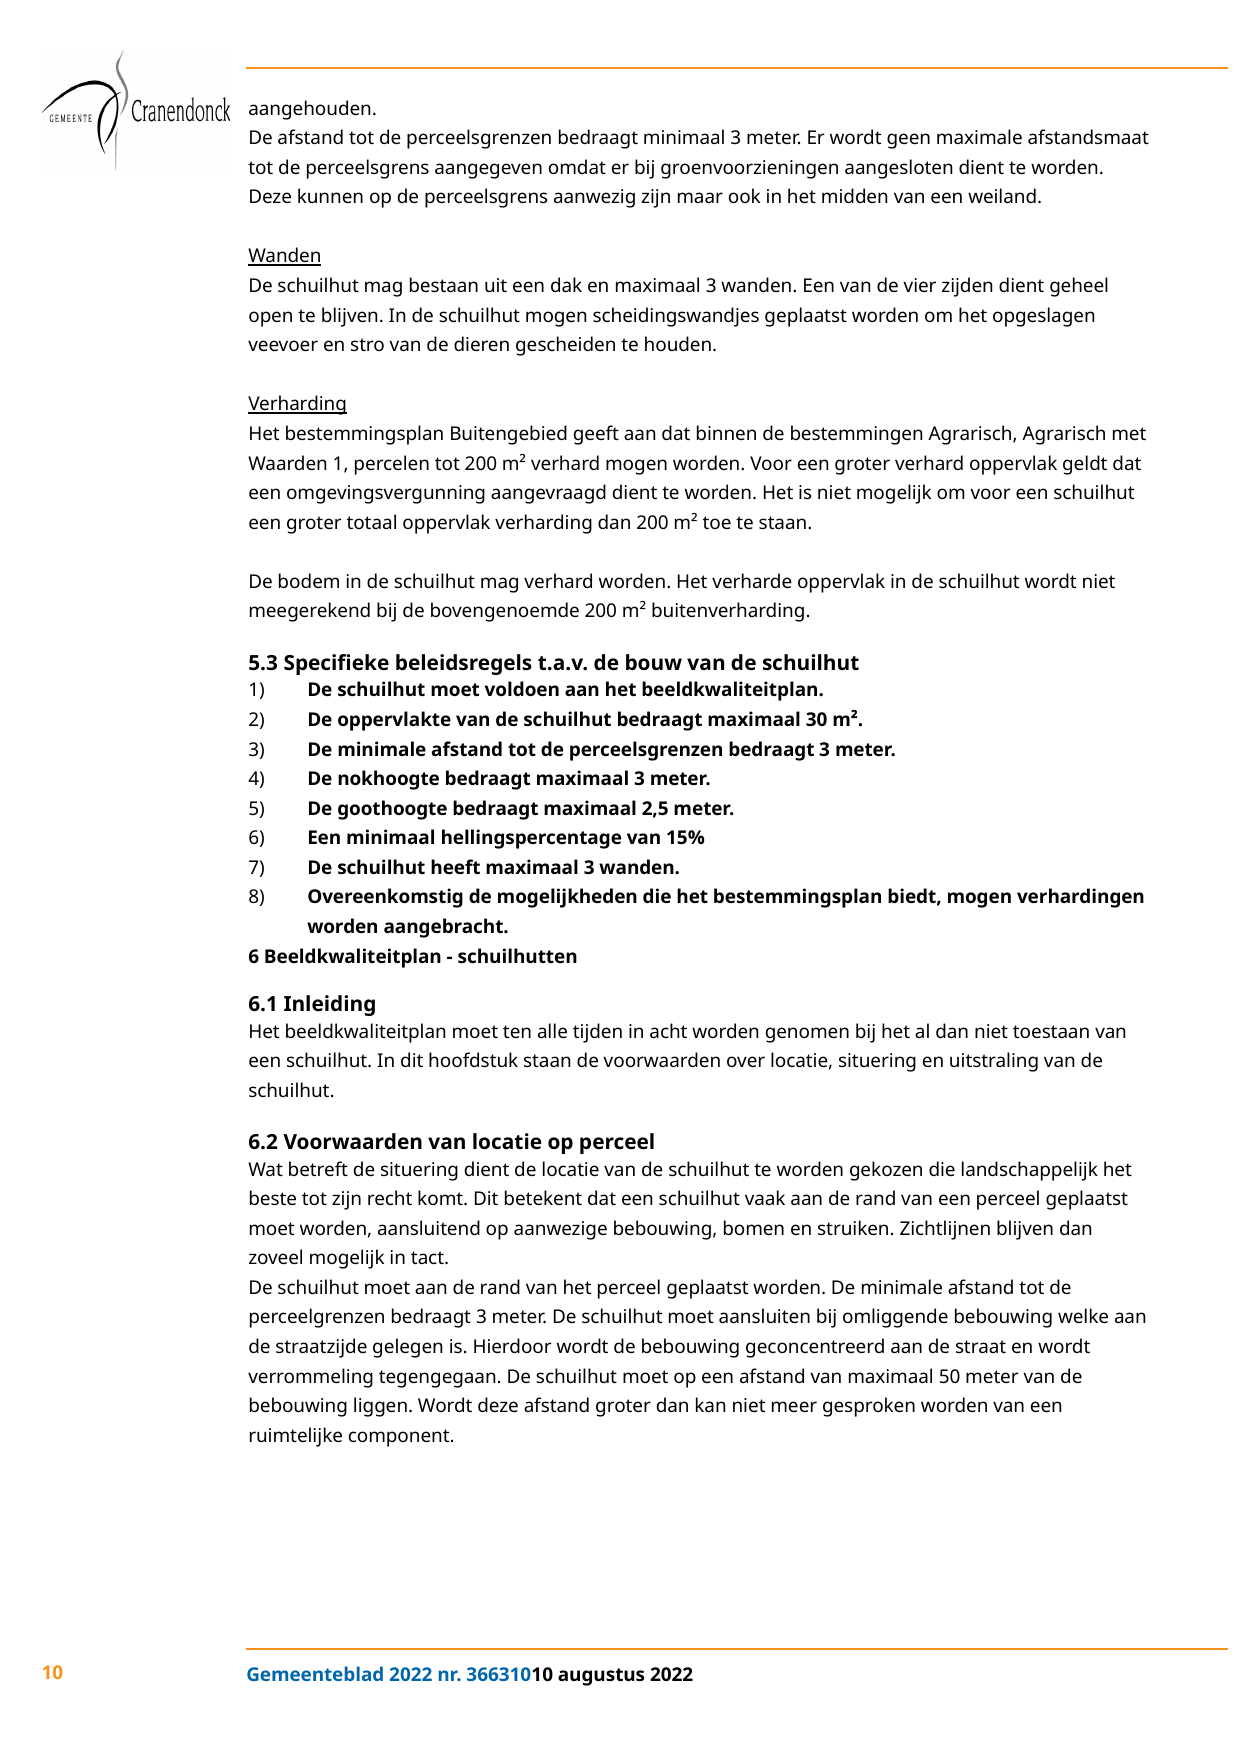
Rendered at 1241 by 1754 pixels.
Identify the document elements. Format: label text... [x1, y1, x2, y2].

list De schuilhut moet voldoen aan het beeldkwaliteitplan. [248, 677, 1152, 702]
list De oppervlakte van de schuilhut bedraagt maximaal 30 m². [248, 706, 1152, 732]
list Overeenkomstig de mogelijkheden die het bestemmingsplan biedt, mogen verhardingen worden aangebracht. [248, 884, 1152, 939]
text aangehouden. [248, 95, 1152, 121]
list De schuilhut heeft maximaal 3 wanden. [248, 854, 1152, 880]
text Wanden [248, 243, 1152, 268]
text De bodem in de schuilhut mag verhard worden. Het verharde oppervlak in de schuilhut wordt niet meegerekend bij de bovengenoemde 200 m² buitenverharding. [248, 568, 1152, 623]
picture [41, 47, 231, 172]
text Het bestemmingsplan Buitengebied geeft aan dat binnen de bestemmingen Agrarisch, Agrarisch met Waarden 1, percelen tot 200 m² verhard mogen worden. Voor een groter verhard oppervlak geldt dat een omgevingsvergunning aangevraagd dient te worden. Het is niet mogelijk om voor een schuilhut een groter totaal oppervlak verharding dan 200 m² toe te staan. [248, 420, 1152, 535]
list De goothoogte bedraagt maximaal 2,5 meter. [248, 795, 1152, 821]
text 6.1 Inleiding [248, 989, 1152, 1018]
list Een minimaal hellingspercentage van 15% [248, 824, 1152, 850]
text 5.3 Specifieke beleidsregels t.a.v. de bouw van de schuilhut [248, 648, 1152, 677]
list De minimale afstand tot de perceelsgrenzen bedraagt 3 meter. [248, 736, 1152, 761]
text Het beeldkwaliteitplan moet ten alle tijden in acht worden genomen bij het al dan niet toestaan van een schuilhut. In dit hoofdstuk staan de voorwaarden over locatie, situering en uitstraling van de schuilhut. [248, 1018, 1152, 1103]
text De schuilhut mag bestaan uit een dak en maximaal 3 wanden. Een van de vier zijden dient geheel open te blijven. In de schuilhut mogen scheidingswandjes geplaatst worden om het opgeslagen veevoer en stro van de dieren gescheiden te houden. [248, 272, 1152, 357]
text 6.2 Voorwaarden van locatie op perceel [248, 1127, 1152, 1156]
text Wat betreft de situering dient de locatie van de schuilhut te worden gekozen die landschappelijk het beste tot zijn recht komt. Dit betekent dat een schuilhut vaak aan de rand van een perceel geplaatst moet worden, aansluitend op aanwezige bebouwing, bomen en struiken. Zichtlijnen blijven dan zoveel mogelijk in tact. [248, 1156, 1152, 1270]
text De afstand tot de perceelsgrenzen bedraagt minimaal 3 meter. Er wordt geen maximale afstandsmaat tot de perceelsgrens aangegeven omdat er bij groenvoorzieningen aangesloten dient te worden. Deze kunnen op de perceelsgrens aanwezig zijn maar ook in het midden van een weiland. [248, 124, 1152, 209]
list De nokhoogte bedraagt maximaal 3 meter. [248, 765, 1152, 791]
text 6 Beeldkwaliteitplan - schuilhutten [248, 943, 1152, 968]
text Verharding [248, 391, 1152, 416]
text De schuilhut moet aan de rand van het perceel geplaatst worden. De minimale afstand tot de perceelgrenzen bedraagt 3 meter. De schuilhut moet aansluiten bij omliggende bebouwing welke aan de straatzijde gelegen is. Hierdoor wordt de bebouwing geconcentreerd aan de straat en wordt verrommeling tegengegaan. De schuilhut moet op een afstand van maximaal 50 meter van de bebouwing liggen. Wordt deze afstand groter dan kan niet meer gesproken worden van een ruimtelijke component. [248, 1274, 1152, 1448]
